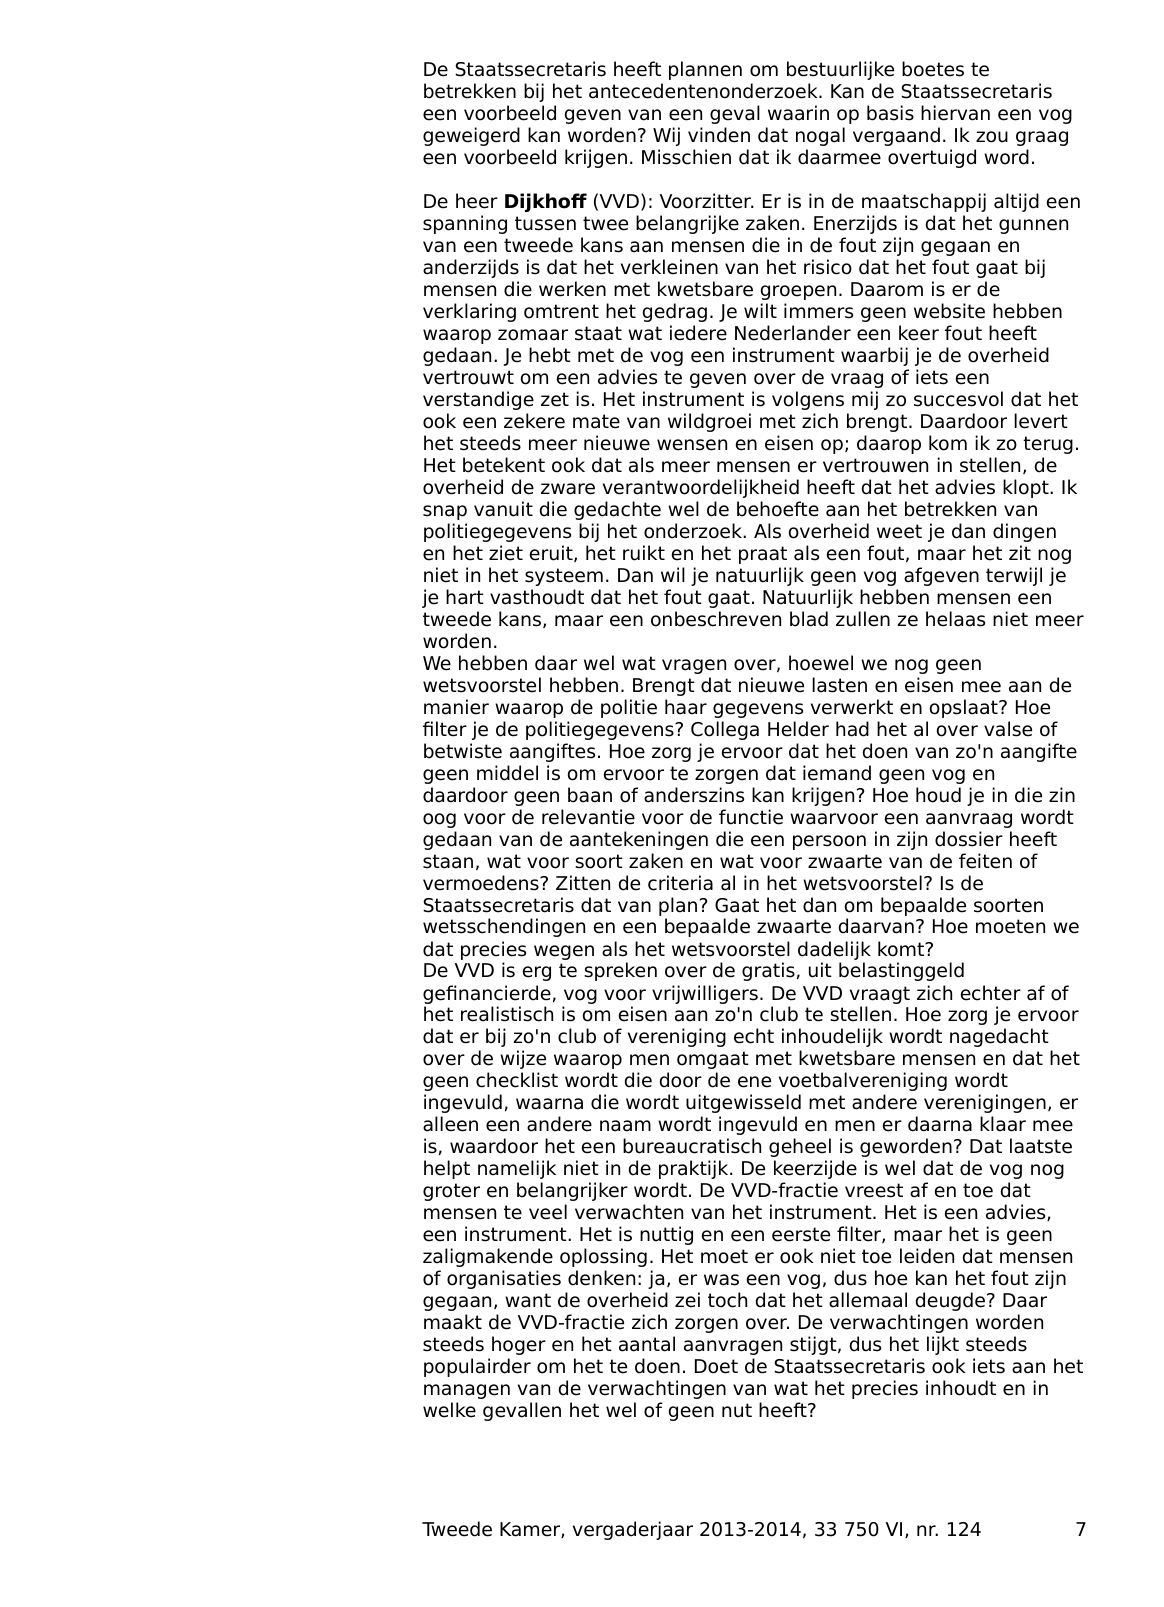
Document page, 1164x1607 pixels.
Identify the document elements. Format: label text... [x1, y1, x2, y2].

text De VVD is erg te spreken over de gratis, uit belastinggeld gefinancierde, vog voor vrijwilligers. De VVD vraagt zich echter af of het realistisch is om eisen aan zo'n club te stellen. Hoe zorg je ervoor dat er bij zo'n club of vereniging echt inhoudelijk wordt nagedacht over de wijze waarop men omgaat met kwetsbare mensen en dat het geen checklist wordt die door de ene voetbalvereniging wordt ingevuld, waarna die wordt uitgewisseld met andere verenigingen, er alleen een andere naam wordt ingevuld en men er daarna klaar mee is, waardoor het een bureaucratisch geheel is geworden? Dat laatste helpt namelijk niet in de praktijk. De keerzijde is wel dat de vog nog groter en belangrijker wordt. De VVD-fractie vreest af en toe dat mensen te veel verwachten van het instrument. Het is een advies, een instrument. Het is nuttig en een eerste filter, maar het is geen zaligmakende oplossing. Het moet er ook niet toe leiden dat mensen of organisaties denken: ja, er was een vog, dus hoe kan het fout zijn gegaan, want de overheid zei toch dat het allemaal deugde? Daar maakt de VVD-fractie zich zorgen over. De verwachtingen worden steeds hoger en het aantal aanvragen stijgt, dus het lijkt steeds populairder om het te doen. Doet de Staatssecretaris ook iets aan het managen van de verwachtingen van wat het precies inhoudt en in welke gevallen het wel of geen nut heeft? [422, 960, 1087, 1422]
text We hebben daar wel wat vragen over, hoewel we nog geen wetsvoorstel hebben. Brengt dat nieuwe lasten en eisen mee aan de manier waarop de politie haar gegevens verwerkt en opslaat? Hoe filter je de politiegegevens? Collega Helder had het al over valse of betwiste aangiftes. Hoe zorg je ervoor dat het doen van zo'n aangifte geen middel is om ervoor te zorgen dat iemand geen vog en daardoor geen baan of anderszins kan krijgen? Hoe houd je in die zin oog voor de relevantie voor de functie waarvoor een aanvraag wordt gedaan van de aantekeningen die een persoon in zijn dossier heeft staan, wat voor soort zaken en wat voor zwaarte van de feiten of vermoedens? Zitten de criteria al in het wetsvoorstel? Is de Staatssecretaris dat van plan? Gaat het dan om bepaalde soorten wetsschendingen en een bepaalde zwaarte daarvan? Hoe moeten we dat precies wegen als het wetsvoorstel dadelijk komt? [422, 653, 1087, 960]
text De heer Dijkhoff (VVD): Voorzitter. Er is in de maatschappij altijd een spanning tussen twee belangrijke zaken. Enerzijds is dat het gunnen van een tweede kans aan mensen die in de fout zijn gegaan en anderzijds is dat het verkleinen van het risico dat het fout gaat bij mensen die werken met kwetsbare groepen. Daarom is er de verklaring omtrent het gedrag. Je wilt immers geen website hebben waarop zomaar staat wat iedere Nederlander een keer fout heeft gedaan. Je hebt met de vog een instrument waarbij je de overheid vertrouwt om een advies te geven over de vraag of iets een verstandige zet is. Het instrument is volgens mij zo succesvol dat het ook een zekere mate van wildgroei met zich brengt. Daardoor levert het steeds meer nieuwe wensen en eisen op; daarop kom ik zo terug. Het betekent ook dat als meer mensen er vertrouwen in stellen, de overheid de zware verantwoordelijkheid heeft dat het advies klopt. Ik snap vanuit die gedachte wel de behoefte aan het betrekken van politiegegevens bij het onderzoek. Als overheid weet je dan dingen en het ziet eruit, het ruikt en het praat als een fout, maar het zit nog niet in het systeem. Dan wil je natuurlijk geen vog afgeven terwijl je je hart vasthoudt dat het fout gaat. Natuurlijk hebben mensen een tweede kans, maar een onbeschreven blad zullen ze helaas niet meer worden. [422, 191, 1087, 653]
text De Staatssecretaris heeft plannen om bestuurlijke boetes te betrekken bij het antecedentenonderzoek. Kan de Staatssecretaris een voorbeeld geven van een geval waarin op basis hiervan een vog geweigerd kan worden? Wij vinden dat nogal vergaand. Ik zou graag een voorbeeld krijgen. Misschien dat ik daarmee overtuigd word. [422, 59, 1087, 169]
